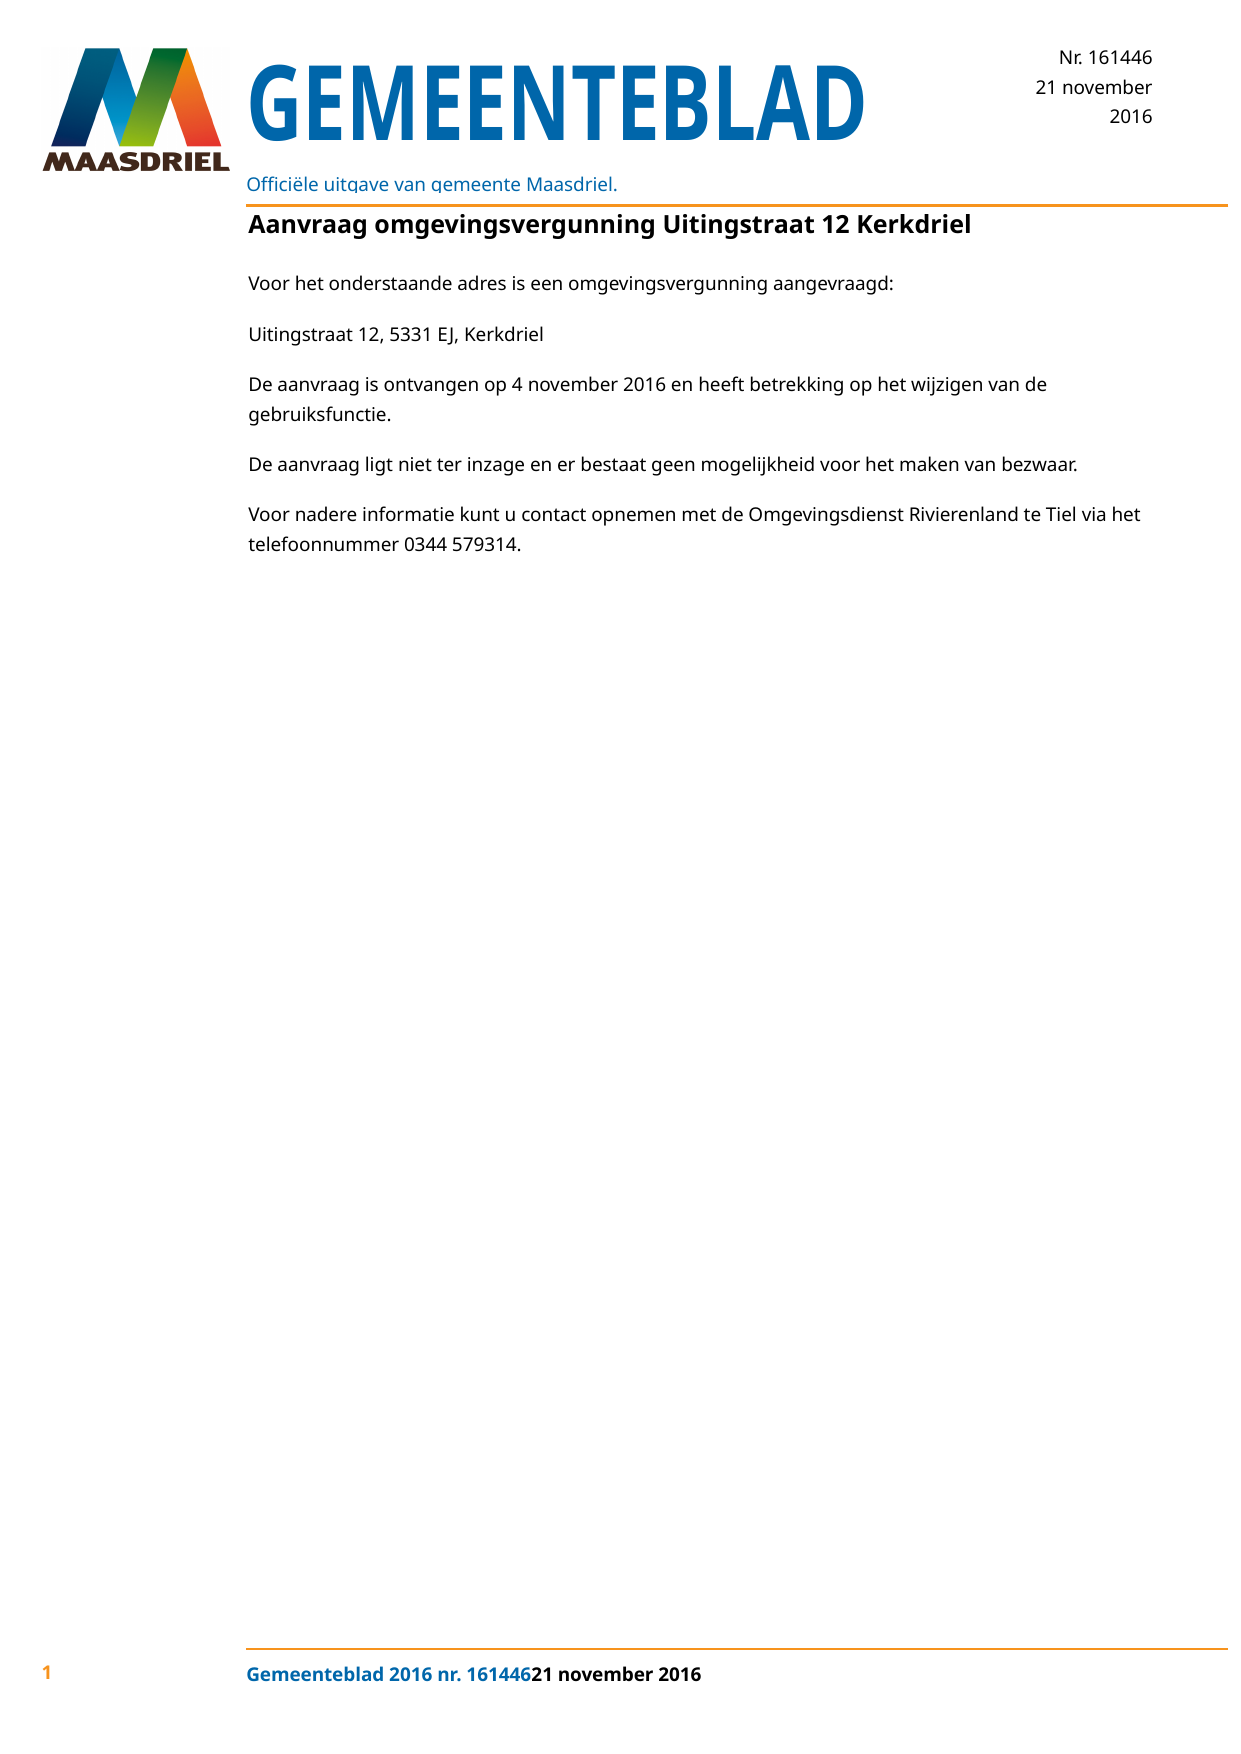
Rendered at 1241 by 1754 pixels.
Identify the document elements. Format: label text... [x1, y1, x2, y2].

text Aanvraag omgevingsvergunning Uitingstraat 12 Kerkdriel [248, 207, 1152, 241]
text Voor nadere informatie kunt u contact opnemen met de Omgevingsdienst Rivierenland te Tiel via het telefoonnummer 0344 579314. [248, 502, 1152, 557]
text Voor het onderstaande adres is een omgevingsvergunning aangevraagd: [248, 270, 1152, 296]
text De aanvraag is ontvangen op 4 november 2016 en heeft betrekking op het wijzigen van de gebruiksfunctie. [248, 371, 1152, 426]
text Uitingstraat 12, 5331 EJ, Kerkdriel [248, 321, 1152, 346]
text De aanvraag ligt niet ter inzage en er bestaat geen mogelijkheid voor het maken van bezwaar. [248, 451, 1152, 477]
picture [41, 47, 231, 172]
